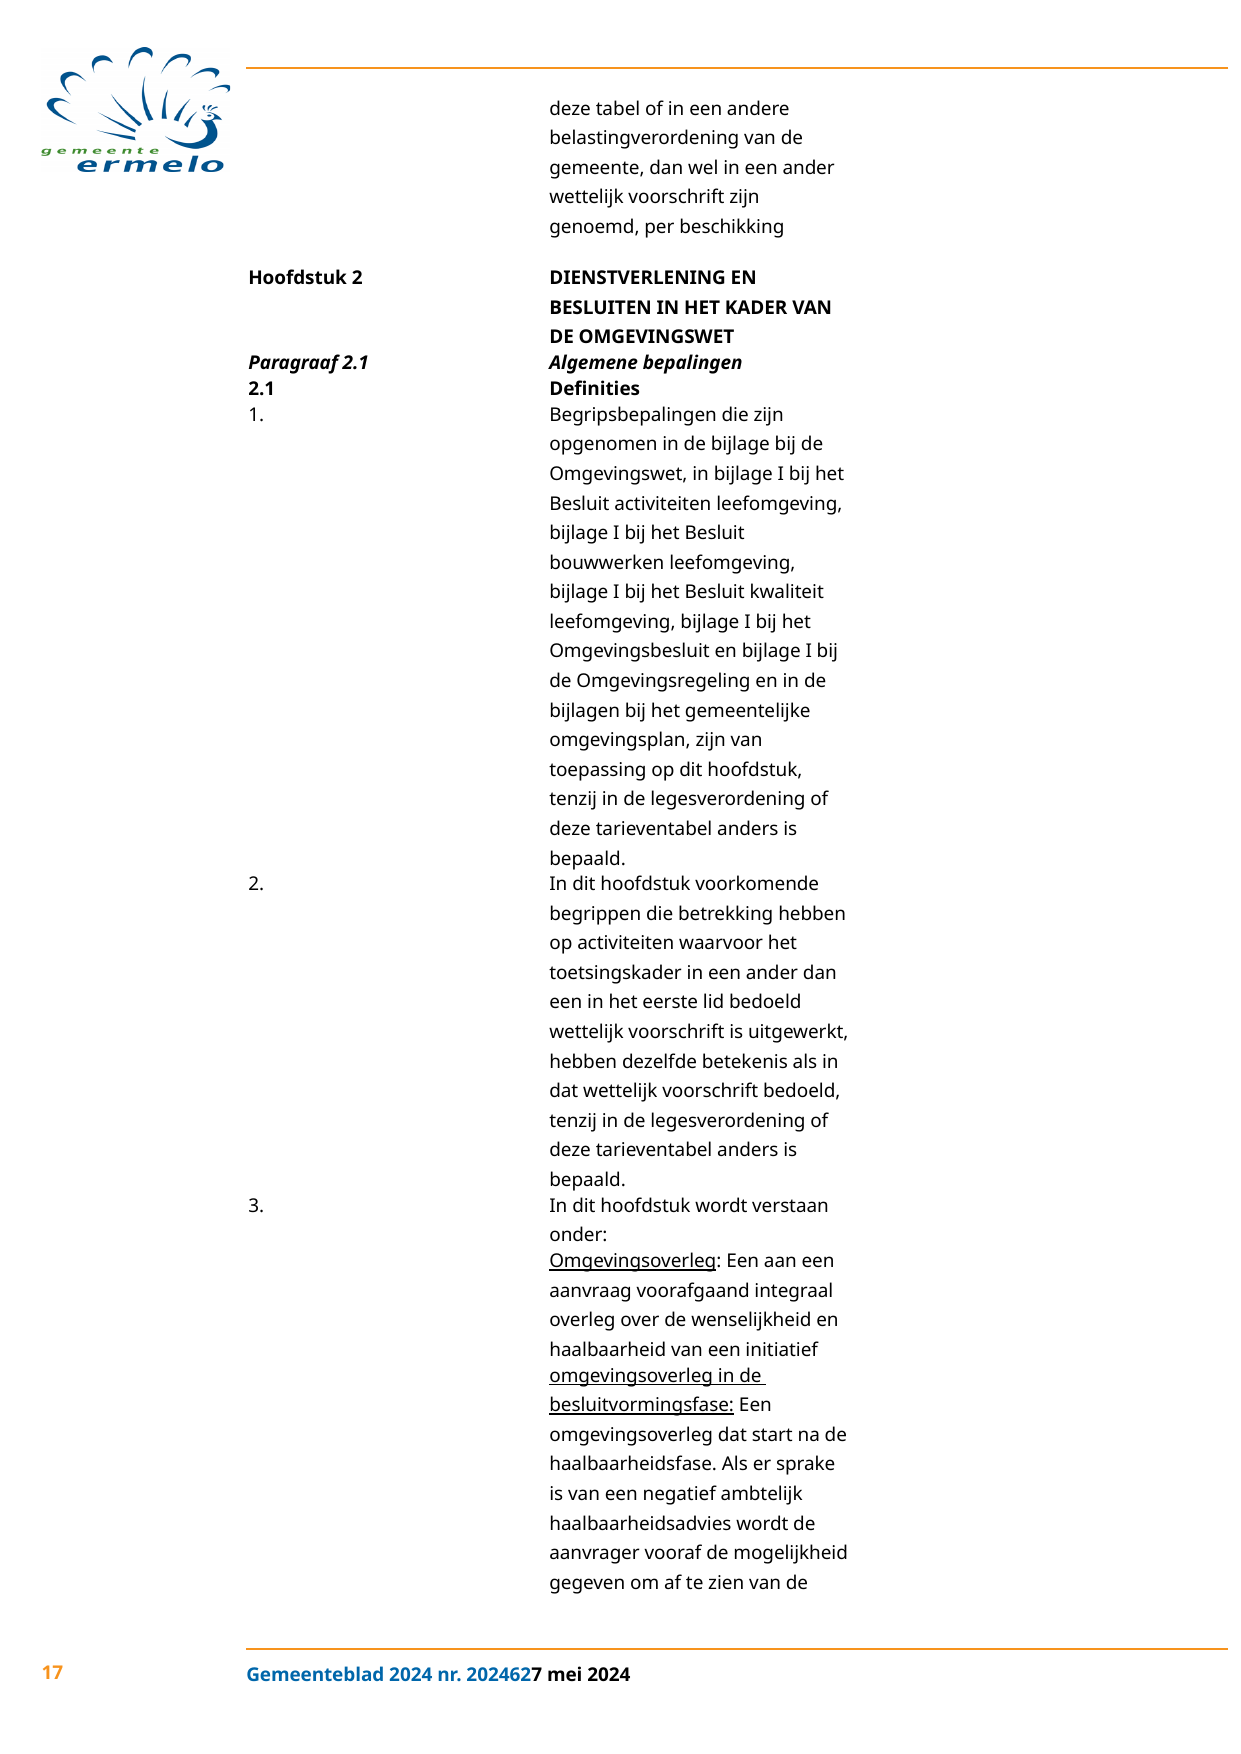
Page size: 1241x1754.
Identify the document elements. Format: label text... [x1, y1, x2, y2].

table_cell [850, 350, 1152, 375]
table_cell omgevingsoverleg in de besluitvormingsfase: Een omgevingsoverleg dat start na de haalbaarheidsfase. Als er sprake is van een negatief ambtelijk haalbaarheidsadvies wordt de aanvrager vooraf de mogelijkheid gegeven om af te zien van de [549, 1362, 850, 1594]
table_cell [248, 1247, 549, 1362]
table_cell In dit hoofdstuk wordt verstaan onder: [549, 1192, 850, 1247]
picture [41, 47, 231, 172]
table_cell Algemene bepalingen [549, 350, 850, 375]
table_cell [248, 1362, 549, 1594]
table_cell 2.1 [248, 375, 549, 401]
table_cell Paragraaf 2.1 [248, 350, 549, 375]
table_cell Omgevingsoverleg: Een aan een aanvraag voorafgaand integraal overleg over de wenselijkheid en haalbaarheid van een initiatief [549, 1247, 850, 1362]
table_cell In dit hoofdstuk voorkomende begrippen die betrekking hebben op activiteiten waarvoor het toetsingskader in een ander dan een in het eerste lid bedoeld wettelijk voorschrift is uitgewerkt, hebben dezelfde betekenis als in dat wettelijk voorschrift bedoeld, tenzij in de legesverordening of deze tarieventabel anders is bepaald. [549, 870, 850, 1192]
table_cell [850, 1362, 1152, 1594]
table_cell deze tabel of in een andere belastingverordening van de gemeente, dan wel in een ander wettelijk voorschrift zijn genoemd, per beschikking [549, 95, 850, 239]
table_cell [248, 95, 549, 239]
table_cell [850, 239, 1152, 264]
table_cell [850, 401, 1152, 870]
table_cell [248, 239, 549, 264]
table_cell Begripsbepalingen die zijn opgenomen in de bijlage bij de Omgevingswet, in bijlage I bij het Besluit activiteiten leefomgeving, bijlage I bij het Besluit bouwwerken leefomgeving, bijlage I bij het Besluit kwaliteit leefomgeving, bijlage I bij het Omgevingsbesluit en bijlage I bij de Omgevingsregeling en in de bijlagen bij het gemeentelijke omgevingsplan, zijn van toepassing op dit hoofdstuk, tenzij in de legesverordening of deze tarieventabel anders is bepaald. [549, 401, 850, 870]
table_cell Definities [549, 375, 850, 401]
table_cell DIENSTVERLENING EN BESLUITEN IN HET KADER VAN DE OMGEVINGSWET [549, 265, 850, 349]
table_cell [850, 870, 1152, 1192]
table_cell [850, 1192, 1152, 1247]
table_cell 1. [248, 401, 549, 870]
table_cell [850, 1247, 1152, 1362]
table_cell [850, 95, 1152, 239]
table_cell 3. [248, 1192, 549, 1247]
table_cell [549, 239, 850, 264]
table_cell Hoofdstuk 2 [248, 265, 549, 349]
table_cell 2. [248, 870, 549, 1192]
table_cell [850, 375, 1152, 401]
table_cell [850, 265, 1152, 349]
